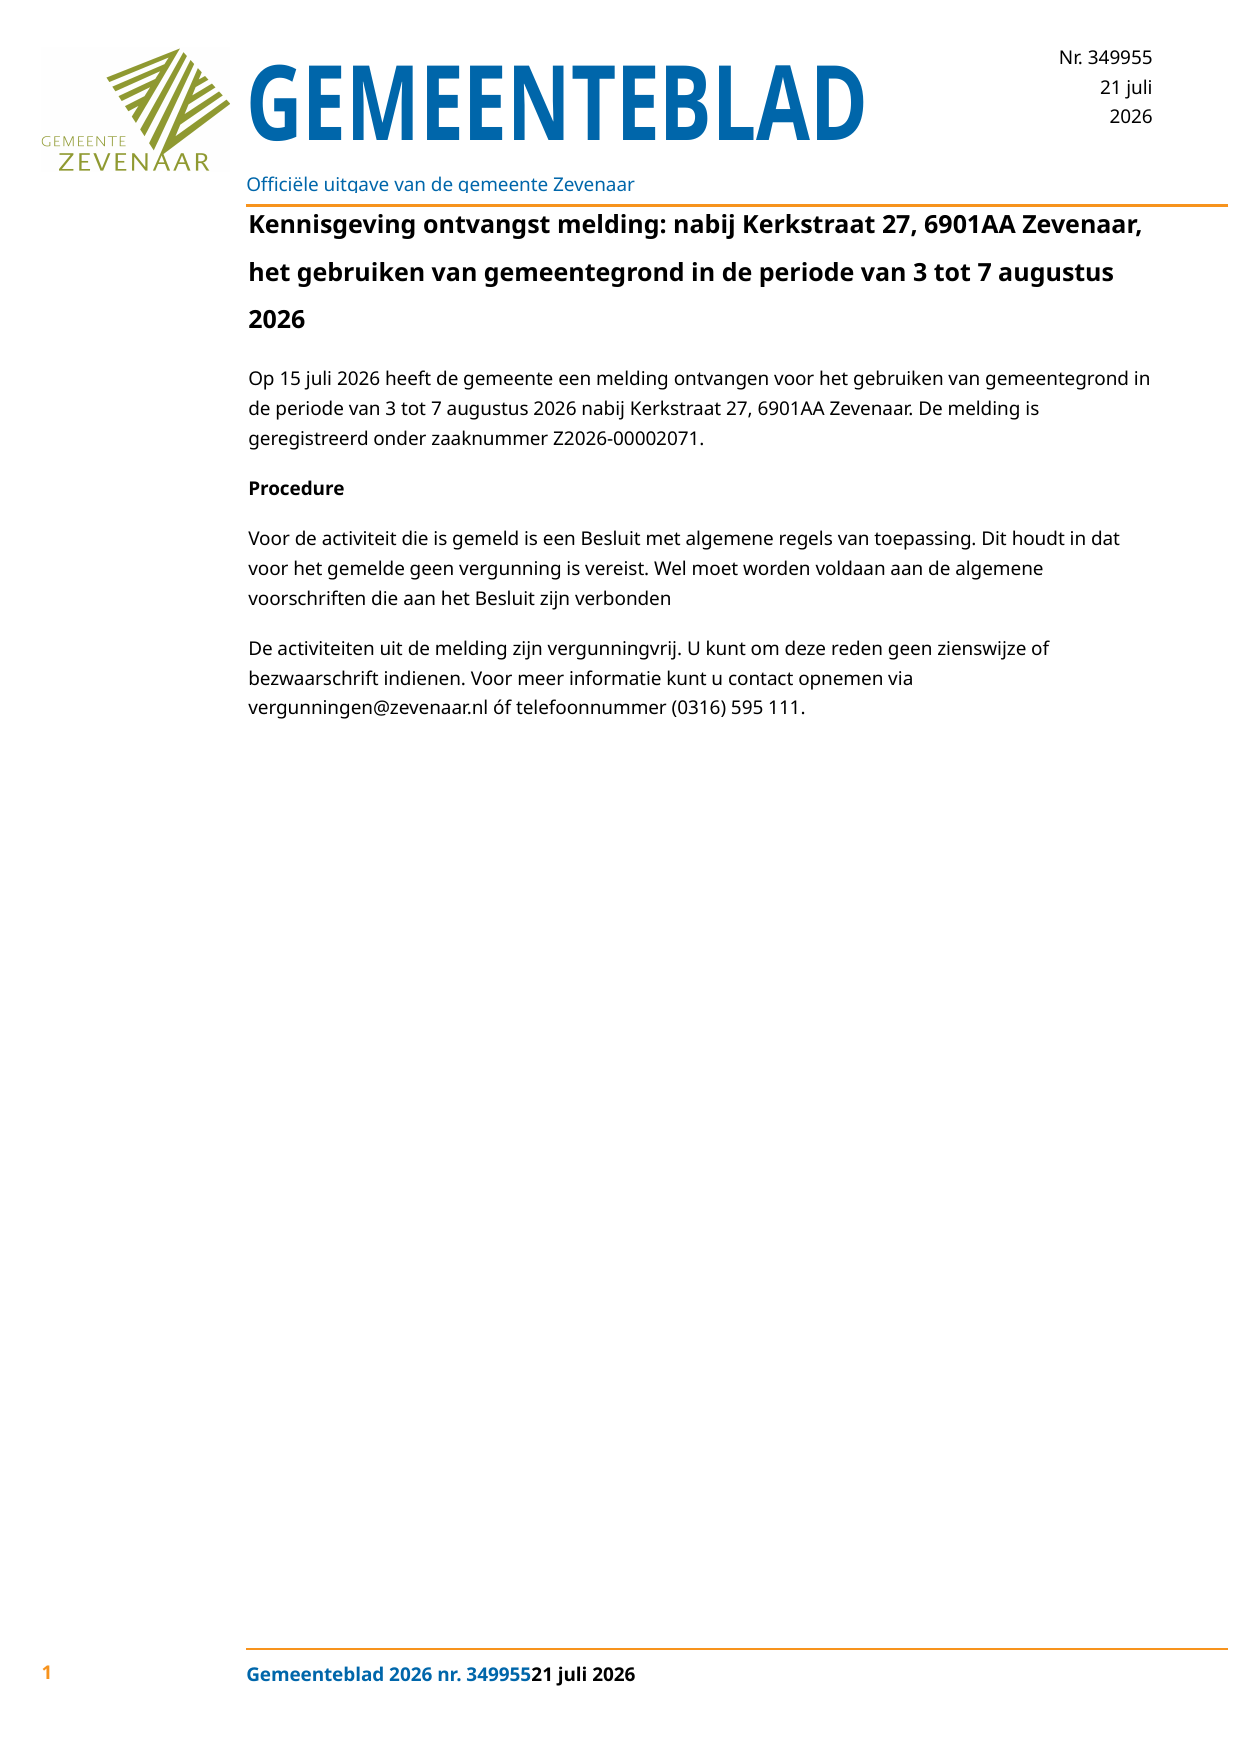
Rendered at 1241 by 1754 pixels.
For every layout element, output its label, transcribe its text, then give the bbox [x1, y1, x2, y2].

text Procedure [248, 475, 1152, 501]
text Voor de activiteit die is gemeld is een Besluit met algemene regels van toepassing. Dit houdt in dat voor het gemelde geen vergunning is vereist. Wel moet worden voldaan aan de algemene voorschriften die aan het Besluit zijn verbonden [248, 526, 1152, 610]
text Kennisgeving ontvangst melding: nabij Kerkstraat 27, 6901AA Zevenaar, het gebruiken van gemeentegrond in de periode van 3 tot 7 augustus 2026 [248, 207, 1152, 336]
text De activiteiten uit de melding zijn vergunningvrij. U kunt om deze reden geen zienswijze of bezwaarschrift indienen. Voor meer informatie kunt u contact opnemen via vergunningen@zevenaar.nl óf telefoonnummer (0316) 595 111. [248, 635, 1152, 720]
text Op 15 juli 2026 heeft de gemeente een melding ontvangen voor het gebruiken van gemeentegrond in de periode van 3 tot 7 augustus 2026 nabij Kerkstraat 27, 6901AA Zevenaar. De melding is geregistreerd onder zaaknummer Z2026-00002071. [248, 366, 1152, 450]
picture [41, 47, 231, 172]
